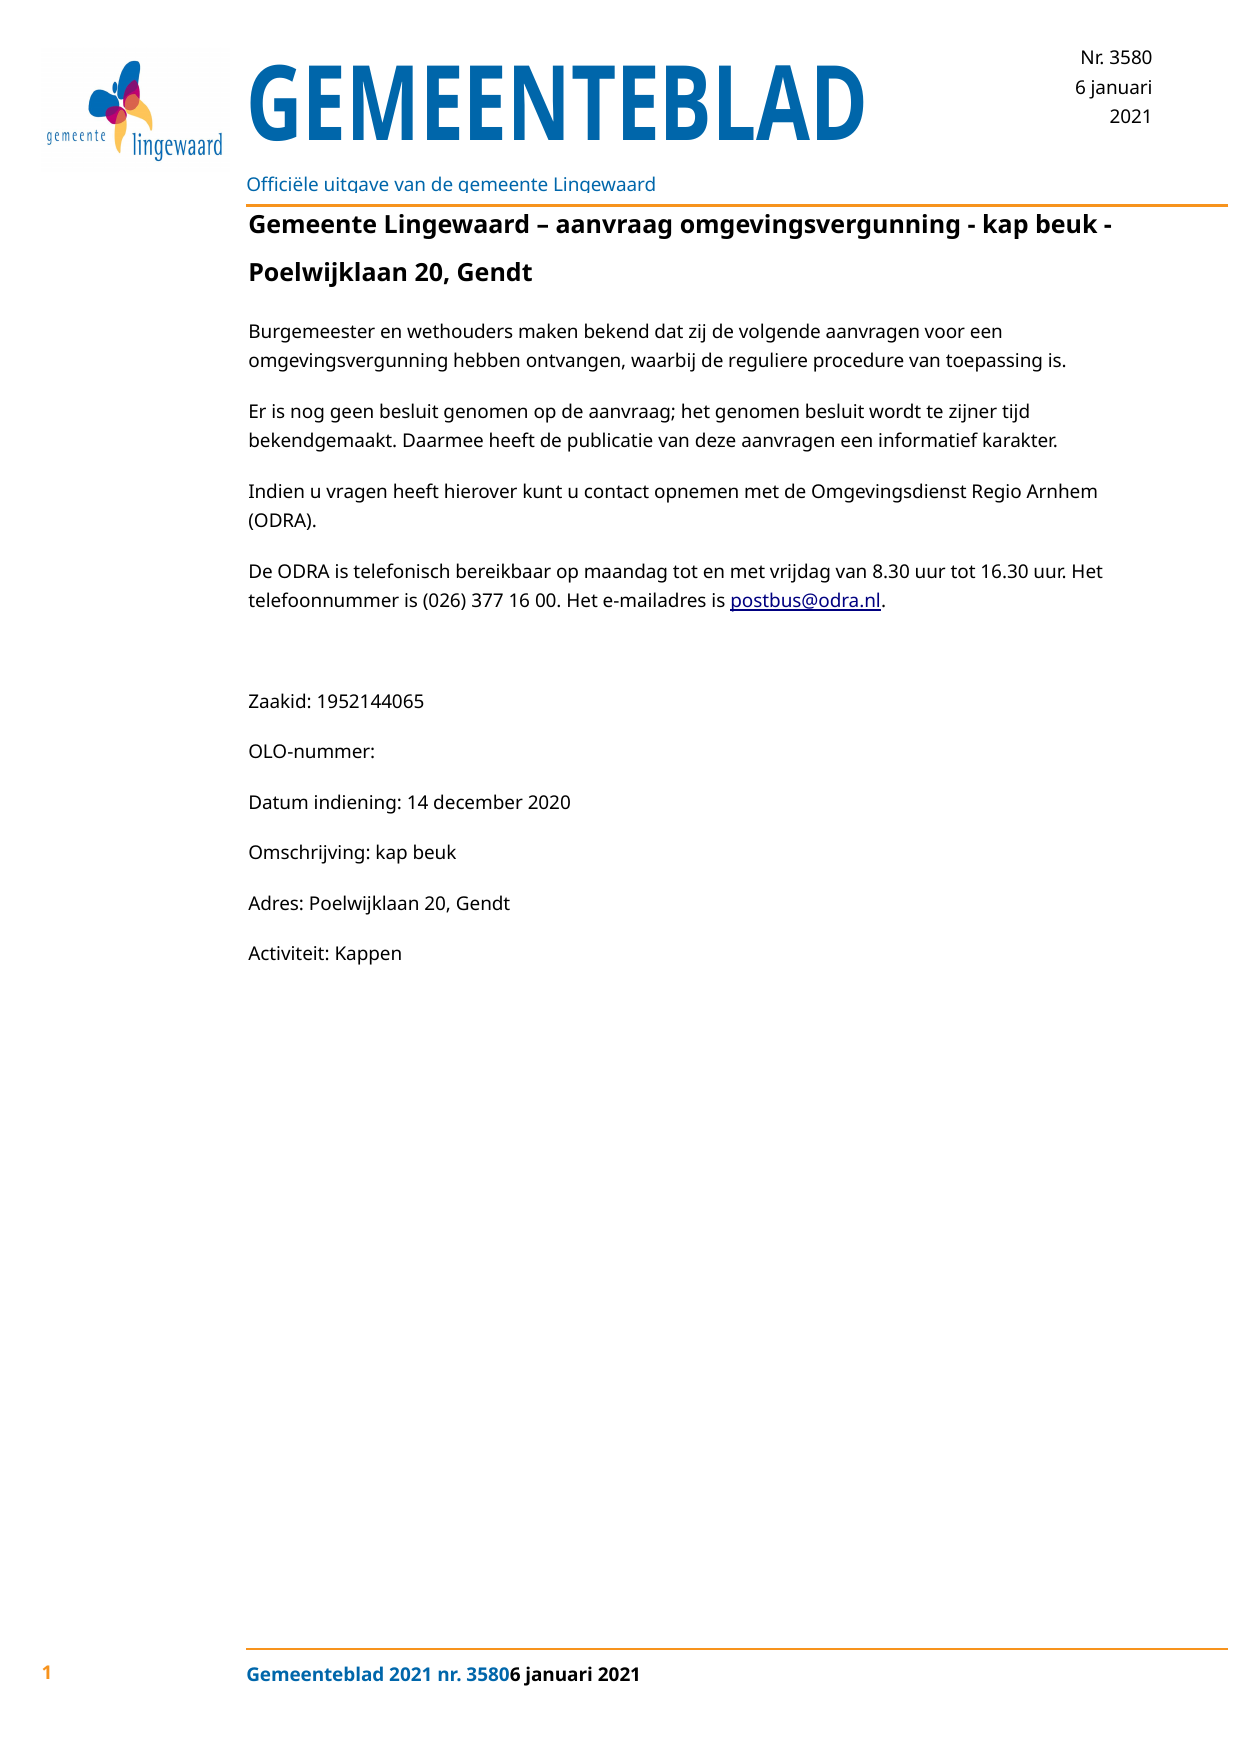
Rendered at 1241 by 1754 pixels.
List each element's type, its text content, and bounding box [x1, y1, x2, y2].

text Burgemeester en wethouders maken bekend dat zij de volgende aanvragen voor een omgevingsvergunning hebben ontvangen, waarbij de reguliere procedure van toepassing is. [248, 318, 1152, 373]
text Activiteit: Kappen [248, 940, 1152, 966]
text Omschrijving: kap beuk [248, 839, 1152, 865]
text Gemeente Lingewaard – aanvraag omgevingsvergunning - kap beuk - Poelwijklaan 20, Gendt [248, 207, 1152, 288]
text OLO-nummer: [248, 739, 1152, 764]
text De ODRA is telefonisch bereikbaar op maandag tot en met vrijdag van 8.30 uur tot 16.30 uur. Het telefoonnummer is (026) 377 16 00. Het e-mailadres is postbus@odra.nl. [248, 558, 1152, 613]
text Adres: Poelwijklaan 20, Gendt [248, 890, 1152, 916]
picture [41, 47, 231, 172]
text Datum indiening: 14 december 2020 [248, 789, 1152, 815]
text Zaakid: 1952144065 [248, 688, 1152, 714]
text Indien u vragen heeft hierover kunt u contact opnemen met de Omgevingsdienst Regio Arnhem (ODRA). [248, 478, 1152, 533]
text Er is nog geen besluit genomen op de aanvraag; het genomen besluit wordt te zijner tijd bekendgemaakt. Daarmee heeft de publicatie van deze aanvragen een informatief karakter. [248, 398, 1152, 453]
